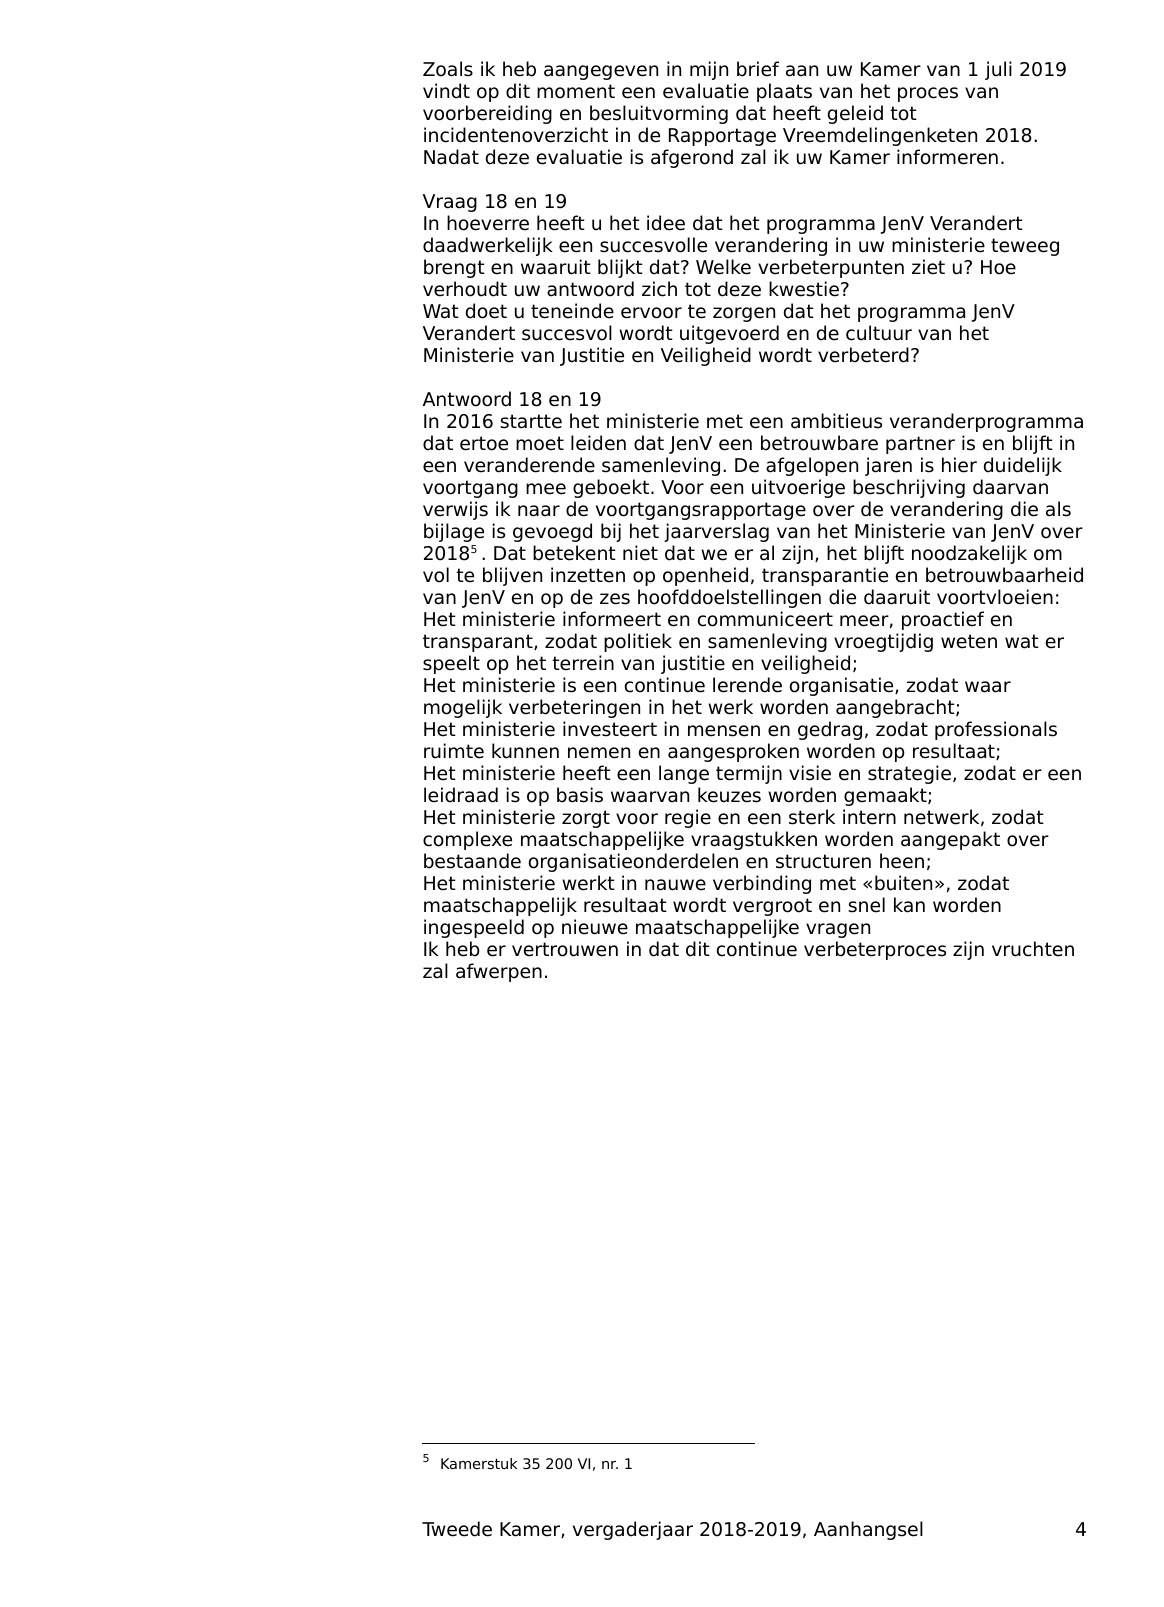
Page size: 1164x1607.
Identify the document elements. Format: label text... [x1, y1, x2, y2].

text Vraag 18 en 19 [422, 191, 1087, 213]
text Het ministerie informeert en communiceert meer, proactief en transparant, zodat politiek en samenleving vroegtijdig weten wat er speelt op het terrein van justitie en veiligheid; [422, 609, 1087, 675]
text In hoeverre heeft u het idee dat het programma JenV Verandert daadwerkelijk een succesvolle verandering in uw ministerie teweeg brengt en waaruit blijkt dat? Welke verbeterpunten ziet u? Hoe verhoudt uw antwoord zich tot deze kwestie? [422, 213, 1087, 301]
text Het ministerie werkt in nauwe verbinding met «buiten», zodat maatschappelijk resultaat wordt vergroot en snel kan worden ingespeeld op nieuwe maatschappelijke vragen [422, 873, 1087, 939]
text Antwoord 18 en 19 [422, 389, 1087, 411]
text Het ministerie is een continue lerende organisatie, zodat waar mogelijk verbeteringen in het werk worden aangebracht; [422, 675, 1087, 719]
text Ik heb er vertrouwen in dat dit continue verbeterproces zijn vruchten zal afwerpen. [422, 939, 1087, 983]
text Het ministerie heeft een lange termijn visie en strategie, zodat er een leidraad is op basis waarvan keuzes worden gemaakt; [422, 763, 1087, 807]
text In 2016 startte het ministerie met een ambitieus veranderprogramma dat ertoe moet leiden dat JenV een betrouwbare partner is en blijft in een veranderende samenleving. De afgelopen jaren is hier duidelijk voortgang mee geboekt. Voor een uitvoerige beschrijving daarvan verwijs ik naar de voortgangsrapportage over de verandering die als bijlage is gevoegd bij het jaarverslag van het Ministerie van JenV over 2018. Dat betekent niet dat we er al zijn, het blijft noodzakelijk om vol te blijven inzetten op openheid, transparantie en betrouwbaarheid van JenV en op de zes hoofddoelstellingen die daaruit voortvloeien: [422, 411, 1087, 609]
text Het ministerie zorgt voor regie en een sterk intern netwerk, zodat complexe maatschappelijke vraagstukken worden aangepakt over bestaande organisatieonderdelen en structuren heen; [422, 807, 1087, 873]
text Wat doet u teneinde ervoor te zorgen dat het programma JenV Verandert succesvol wordt uitgevoerd en de cultuur van het Ministerie van Justitie en Veiligheid wordt verbeterd? [422, 301, 1087, 367]
text Het ministerie investeert in mensen en gedrag, zodat professionals ruimte kunnen nemen en aangesproken worden op resultaat; [422, 719, 1087, 763]
text Zoals ik heb aangegeven in mijn brief aan uw Kamer van 1 juli 2019 vindt op dit moment een evaluatie plaats van het proces van voorbereiding en besluitvorming dat heeft geleid tot incidentenoverzicht in de Rapportage Vreemdelingenketen 2018. Nadat deze evaluatie is afgerond zal ik uw Kamer informeren. [422, 59, 1087, 169]
text Kamerstuk 35 200 VI, nr. 1 [422, 1452, 1087, 1474]
